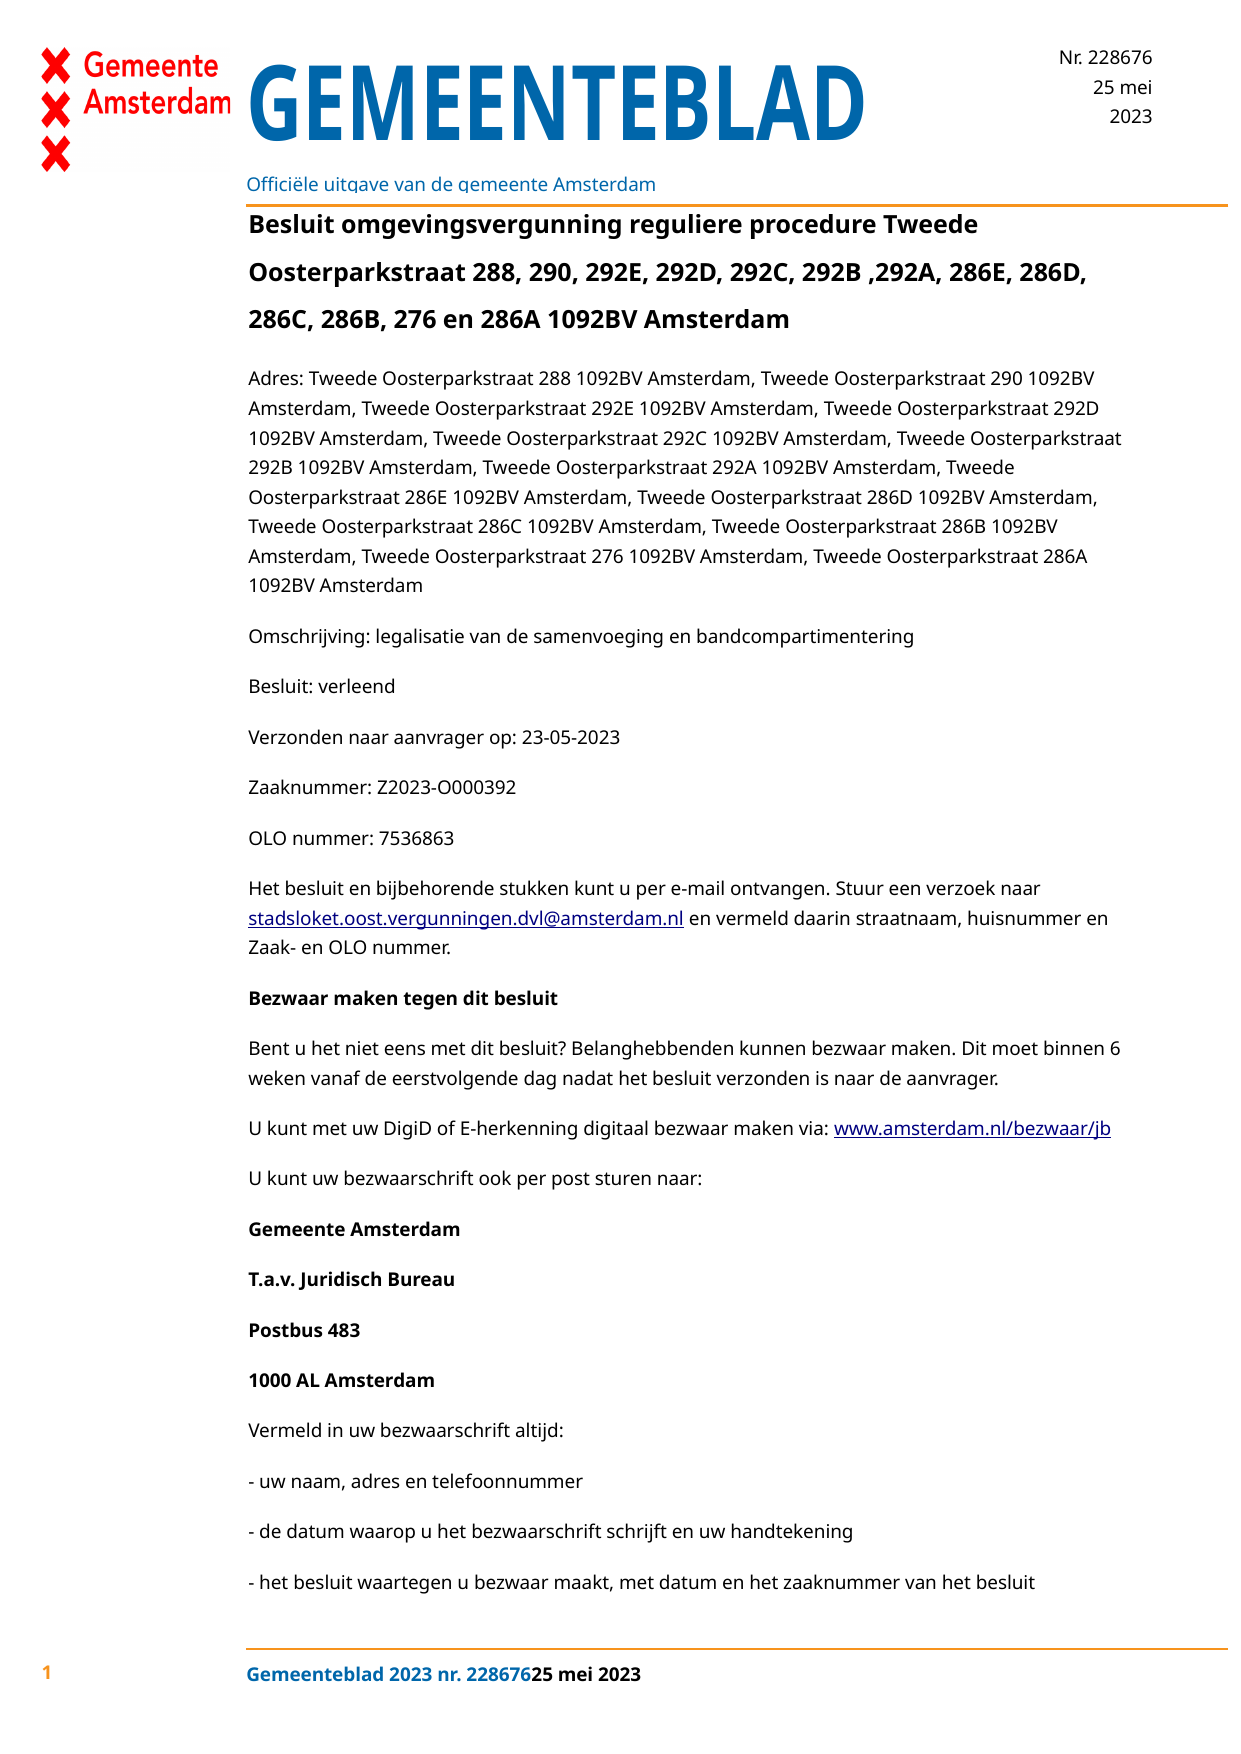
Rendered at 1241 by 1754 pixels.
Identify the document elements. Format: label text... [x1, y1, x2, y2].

text Gemeente Amsterdam [248, 1216, 1152, 1242]
text OLO nummer: 7536863 [248, 825, 1152, 850]
text Verzonden naar aanvrager op: 23-05-2023 [248, 724, 1152, 749]
text T.a.v. Juridisch Bureau [248, 1266, 1152, 1292]
picture [41, 47, 231, 172]
text Postbus 483 [248, 1317, 1152, 1342]
text Besluit omgevingsvergunning reguliere procedure Tweede Oosterparkstraat 288, 290, 292E, 292D, 292C, 292B ,292A, 286E, 286D, 286C, 286B, 276 en 286A 1092BV Amsterdam [248, 207, 1152, 336]
text Adres: Tweede Oosterparkstraat 288 1092BV Amsterdam, Tweede Oosterparkstraat 290 1092BV Amsterdam, Tweede Oosterparkstraat 292E 1092BV Amsterdam, Tweede Oosterparkstraat 292D 1092BV Amsterdam, Tweede Oosterparkstraat 292C 1092BV Amsterdam, Tweede Oosterparkstraat 292B 1092BV Amsterdam, Tweede Oosterparkstraat 292A 1092BV Amsterdam, Tweede Oosterparkstraat 286E 1092BV Amsterdam, Tweede Oosterparkstraat 286D 1092BV Amsterdam, Tweede Oosterparkstraat 286C 1092BV Amsterdam, Tweede Oosterparkstraat 286B 1092BV Amsterdam, Tweede Oosterparkstraat 276 1092BV Amsterdam, Tweede Oosterparkstraat 286A 1092BV Amsterdam [248, 366, 1152, 598]
text U kunt met uw DigiD of E-herkenning digitaal bezwaar maken via: www.amsterdam.nl/bezwaar/jb [248, 1115, 1152, 1141]
text Zaaknummer: Z2023-O000392 [248, 774, 1152, 800]
text Het besluit en bijbehorende stukken kunt u per e-mail ontvangen. Stuur een verzoek naar stadsloket.oost.vergunningen.dvl@amsterdam.nl en vermeld daarin straatnaam, huisnummer en Zaak- en OLO nummer. [248, 875, 1152, 960]
text - de datum waarop u het bezwaarschrift schrijft en uw handtekening [248, 1518, 1152, 1544]
text Bent u het niet eens met dit besluit? Belanghebbenden kunnen bezwaar maken. Dit moet binnen 6 weken vanaf de eerstvolgende dag nadat het besluit verzonden is naar de aanvrager. [248, 1035, 1152, 1090]
text 1000 AL Amsterdam [248, 1367, 1152, 1393]
text Besluit: verleend [248, 673, 1152, 699]
text - uw naam, adres en telefoonnummer [248, 1468, 1152, 1494]
text U kunt uw bezwaarschrift ook per post sturen naar: [248, 1166, 1152, 1191]
text Bezwaar maken tegen dit besluit [248, 985, 1152, 1010]
text Vermeld in uw bezwaarschrift altijd: [248, 1418, 1152, 1443]
text - het besluit waartegen u bezwaar maakt, met datum en het zaaknummer van het besluit [248, 1569, 1152, 1594]
text Omschrijving: legalisatie van de samenvoeging en bandcompartimentering [248, 623, 1152, 649]
